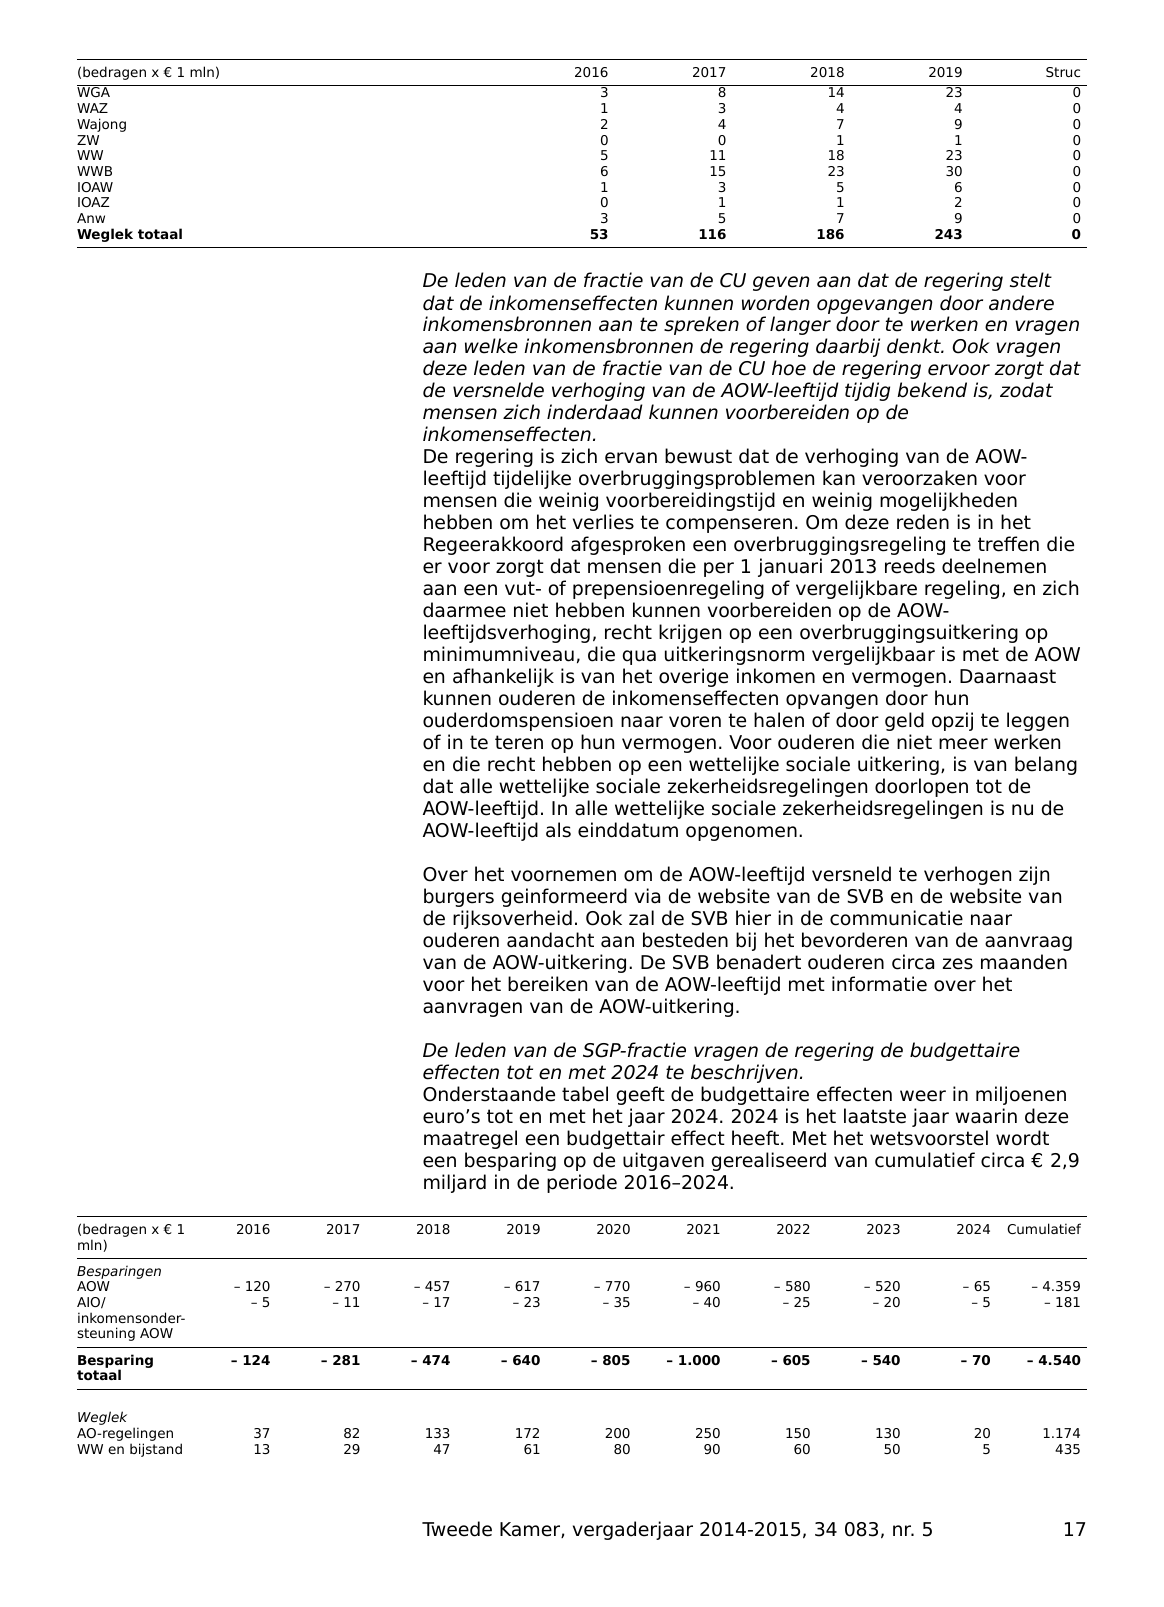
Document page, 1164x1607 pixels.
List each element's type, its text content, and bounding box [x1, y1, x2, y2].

table_cell AOW [77, 1279, 186, 1295]
table_cell [546, 1390, 636, 1410]
table_cell 2 [850, 195, 968, 211]
table_header Cumulatief [996, 1217, 1087, 1258]
table_cell 23 [850, 86, 968, 101]
table_cell 3 [614, 101, 732, 117]
table_cell 1.174 [996, 1426, 1087, 1442]
table_header 2018 [732, 60, 850, 85]
table_header 2019 [850, 60, 968, 85]
table_cell Wajong [77, 117, 496, 132]
table_cell [366, 1390, 456, 1410]
table_cell [366, 1410, 456, 1426]
table_cell – 540 [816, 1348, 906, 1389]
table_cell 0 [614, 133, 732, 148]
table_header 2020 [546, 1217, 636, 1258]
table_cell [996, 1410, 1087, 1426]
table_cell – 70 [906, 1348, 996, 1389]
table_cell 133 [366, 1426, 456, 1442]
table_cell 0 [969, 195, 1087, 211]
table_cell – 4.540 [996, 1348, 1087, 1389]
table_cell [186, 1390, 276, 1410]
table_cell 243 [850, 227, 968, 247]
table_cell [636, 1390, 726, 1410]
table_cell 0 [969, 227, 1087, 247]
table_cell 0 [496, 195, 614, 211]
table_cell – 23 [456, 1295, 546, 1347]
table_cell IOAW [77, 180, 496, 195]
table_cell 1 [614, 195, 732, 211]
table_cell Anw [77, 211, 496, 227]
table_cell 7 [732, 211, 850, 227]
table_cell [906, 1410, 996, 1426]
table_cell 5 [906, 1442, 996, 1457]
table_cell [276, 1259, 366, 1279]
table_cell 90 [636, 1442, 726, 1457]
table_cell – 1.000 [636, 1348, 726, 1389]
table_cell 1 [496, 180, 614, 195]
table_cell 0 [496, 133, 614, 148]
table_cell [726, 1390, 816, 1410]
table_cell [276, 1390, 366, 1410]
table_cell 47 [366, 1442, 456, 1457]
table_cell – 605 [726, 1348, 816, 1389]
table_cell 5 [496, 148, 614, 164]
table_cell – 5 [906, 1295, 996, 1347]
table_cell – 960 [636, 1279, 726, 1295]
table_cell [456, 1390, 546, 1410]
text De leden van de fractie van de CU geven aan dat de regering stelt dat de inkomenseffecten kunnen worden opgevangen door andere inkomensbronnen aan te spreken of langer door te werken en vragen aan welke inkomensbronnen de regering daarbij denkt. Ook vragen deze leden van de fractie van de CU hoe de regering ervoor zorgt dat de versnelde verhoging van de AOW-leeftijd tijdig bekend is, zodat mensen zich inderdaad kunnen voorbereiden op de inkomenseffecten. [422, 270, 1087, 446]
table_cell [276, 1410, 366, 1426]
table_cell 29 [276, 1442, 366, 1457]
table_cell 3 [614, 180, 732, 195]
table_header (bedragen x € 1 mln) [77, 60, 496, 85]
text De regering is zich ervan bewust dat de verhoging van de AOW-leeftijd tijdelijke overbruggingsproblemen kan veroorzaken voor mensen die weinig voorbereidingstijd en weinig mogelijkheden hebben om het verlies te compenseren. Om deze reden is in het Regeerakkoord afgesproken een overbruggingsregeling te treffen die er voor zorgt dat mensen die per 1 januari 2013 reeds deelnemen aan een vut- of prepensioenregeling of vergelijkbare regeling, en zich daarmee niet hebben kunnen voorbereiden op de AOW-leeftijdsverhoging, recht krijgen op een overbruggingsuitkering op minimumniveau, die qua uitkeringsnorm vergelijkbaar is met de AOW en afhankelijk is van het overige inkomen en vermogen. Daarnaast kunnen ouderen de inkomenseffecten opvangen door hun ouderdomspensioen naar voren te halen of door geld opzij te leggen of in te teren op hun vermogen. Voor ouderen die niet meer werken en die recht hebben op een wettelijke sociale uitkering, is van belang dat alle wettelijke sociale zekerheidsregelingen doorlopen tot de AOW-leeftijd. In alle wettelijke sociale zekerheidsregelingen is nu de AOW-leeftijd als einddatum opgenomen. [422, 446, 1087, 842]
table_cell Besparingen [77, 1259, 186, 1279]
table_cell 5 [614, 211, 732, 227]
table_cell – 580 [726, 1279, 816, 1295]
table_header Struc [969, 60, 1087, 85]
table_cell 23 [850, 148, 968, 164]
table_cell WW en bijstand [77, 1442, 186, 1457]
table_cell 435 [996, 1442, 1087, 1457]
table_header 2017 [276, 1217, 366, 1258]
table_cell [906, 1390, 996, 1410]
table_cell 53 [496, 227, 614, 247]
table_cell [816, 1410, 906, 1426]
table_header 2017 [614, 60, 732, 85]
table_cell 82 [276, 1426, 366, 1442]
table_cell 1 [850, 133, 968, 148]
table_cell 0 [969, 180, 1087, 195]
table_cell – 5 [186, 1295, 276, 1347]
table_cell [546, 1259, 636, 1279]
table_cell – 617 [456, 1279, 546, 1295]
table_cell 0 [969, 101, 1087, 117]
table_cell 186 [732, 227, 850, 247]
text Onderstaande tabel geeft de budgettaire effecten weer in miljoenen euro’s tot en met het jaar 2024. 2024 is het laatste jaar waarin deze maatregel een budgettair effect heeft. Met het wetsvoorstel wordt een besparing op de uitgaven gerealiseerd van cumulatief circa € 2,9 miljard in de periode 2016–2024. [422, 1084, 1087, 1194]
table_cell WGA [77, 86, 496, 101]
table_cell 8 [614, 86, 732, 101]
table_cell – 640 [456, 1348, 546, 1389]
table_cell – 520 [816, 1279, 906, 1295]
table_cell [906, 1259, 996, 1279]
table_cell – 270 [276, 1279, 366, 1295]
table_cell – 805 [546, 1348, 636, 1389]
table_cell 172 [456, 1426, 546, 1442]
table_header 2016 [496, 60, 614, 85]
table_cell [726, 1410, 816, 1426]
table_cell [816, 1390, 906, 1410]
table_cell ZW [77, 133, 496, 148]
table_header 2019 [456, 1217, 546, 1258]
table_cell – 17 [366, 1295, 456, 1347]
table_cell 6 [496, 164, 614, 179]
table_header 2021 [636, 1217, 726, 1258]
table_cell – 65 [906, 1279, 996, 1295]
table_cell 4 [614, 117, 732, 132]
table_cell 150 [726, 1426, 816, 1442]
table_header 2018 [366, 1217, 456, 1258]
table_cell 20 [906, 1426, 996, 1442]
table_cell 0 [969, 133, 1087, 148]
table_cell 1 [732, 195, 850, 211]
table_cell 23 [732, 164, 850, 179]
table_cell [186, 1410, 276, 1426]
table_cell 37 [186, 1426, 276, 1442]
table_cell 7 [732, 117, 850, 132]
table_cell – 281 [276, 1348, 366, 1389]
table_cell 1 [496, 101, 614, 117]
table_cell 61 [456, 1442, 546, 1457]
table_cell – 40 [636, 1295, 726, 1347]
table_cell IOAZ [77, 195, 496, 211]
table_header 2023 [816, 1217, 906, 1258]
table_cell 9 [850, 211, 968, 227]
table_cell 5 [732, 180, 850, 195]
table_cell [456, 1410, 546, 1426]
table_cell 0 [969, 148, 1087, 164]
table_cell Weglek [77, 1410, 186, 1426]
table_cell 130 [816, 1426, 906, 1442]
table_cell – 457 [366, 1279, 456, 1295]
table_cell 116 [614, 227, 732, 247]
table_cell 80 [546, 1442, 636, 1457]
table_cell [77, 1390, 186, 1410]
table_cell 1 [732, 133, 850, 148]
table_cell 0 [969, 86, 1087, 101]
table_header 2022 [726, 1217, 816, 1258]
table_cell – 120 [186, 1279, 276, 1295]
table_cell WW [77, 148, 496, 164]
table_cell 4 [850, 101, 968, 117]
text De leden van de SGP-fractie vragen de regering de budgettaire effecten tot en met 2024 te beschrijven. [422, 1040, 1087, 1084]
table_cell – 25 [726, 1295, 816, 1347]
table_cell 15 [614, 164, 732, 179]
table_cell – 181 [996, 1295, 1087, 1347]
table_header 2024 [906, 1217, 996, 1258]
table_cell 0 [969, 117, 1087, 132]
table_cell – 20 [816, 1295, 906, 1347]
table_cell – 11 [276, 1295, 366, 1347]
table_cell 250 [636, 1426, 726, 1442]
table_cell 3 [496, 86, 614, 101]
table_cell 50 [816, 1442, 906, 1457]
table_cell 11 [614, 148, 732, 164]
table_header 2016 [186, 1217, 276, 1258]
table_cell [996, 1259, 1087, 1279]
table_cell [636, 1410, 726, 1426]
table_cell [726, 1259, 816, 1279]
table_cell [816, 1259, 906, 1279]
table_cell 0 [969, 211, 1087, 227]
table_cell [186, 1259, 276, 1279]
table_cell 200 [546, 1426, 636, 1442]
table_cell [456, 1259, 546, 1279]
table_cell 4 [732, 101, 850, 117]
table_cell Besparing totaal [77, 1348, 186, 1389]
table_cell [546, 1410, 636, 1426]
table_cell – 4.359 [996, 1279, 1087, 1295]
table_cell 14 [732, 86, 850, 101]
table_cell – 124 [186, 1348, 276, 1389]
table_cell 60 [726, 1442, 816, 1457]
table_cell 2 [496, 117, 614, 132]
table_header (bedragen x € 1 mln) [77, 1217, 186, 1258]
table_cell – 474 [366, 1348, 456, 1389]
table_cell 3 [496, 211, 614, 227]
table_cell AIO/inkomensonder-steuning AOW [77, 1295, 186, 1347]
table_cell AO-regelingen [77, 1426, 186, 1442]
table_cell – 770 [546, 1279, 636, 1295]
table_cell WAZ [77, 101, 496, 117]
table_cell WWB [77, 164, 496, 179]
text Over het voornemen om de AOW-leeftijd versneld te verhogen zijn burgers geinformeerd via de website van de SVB en de website van de rijksoverheid. Ook zal de SVB hier in de communicatie naar ouderen aandacht aan besteden bij het bevorderen van de aanvraag van de AOW-uitkering. De SVB benadert ouderen circa zes maanden voor het bereiken van de AOW-leeftijd met informatie over het aanvragen van de AOW-uitkering. [422, 864, 1087, 1018]
table_cell 30 [850, 164, 968, 179]
table_cell 6 [850, 180, 968, 195]
table_cell 18 [732, 148, 850, 164]
table_cell 13 [186, 1442, 276, 1457]
table_cell 0 [969, 164, 1087, 179]
table_cell 9 [850, 117, 968, 132]
table_cell – 35 [546, 1295, 636, 1347]
table_cell Weglek totaal [77, 227, 496, 247]
table_cell [996, 1390, 1087, 1410]
table_cell [366, 1259, 456, 1279]
table_cell [636, 1259, 726, 1279]
